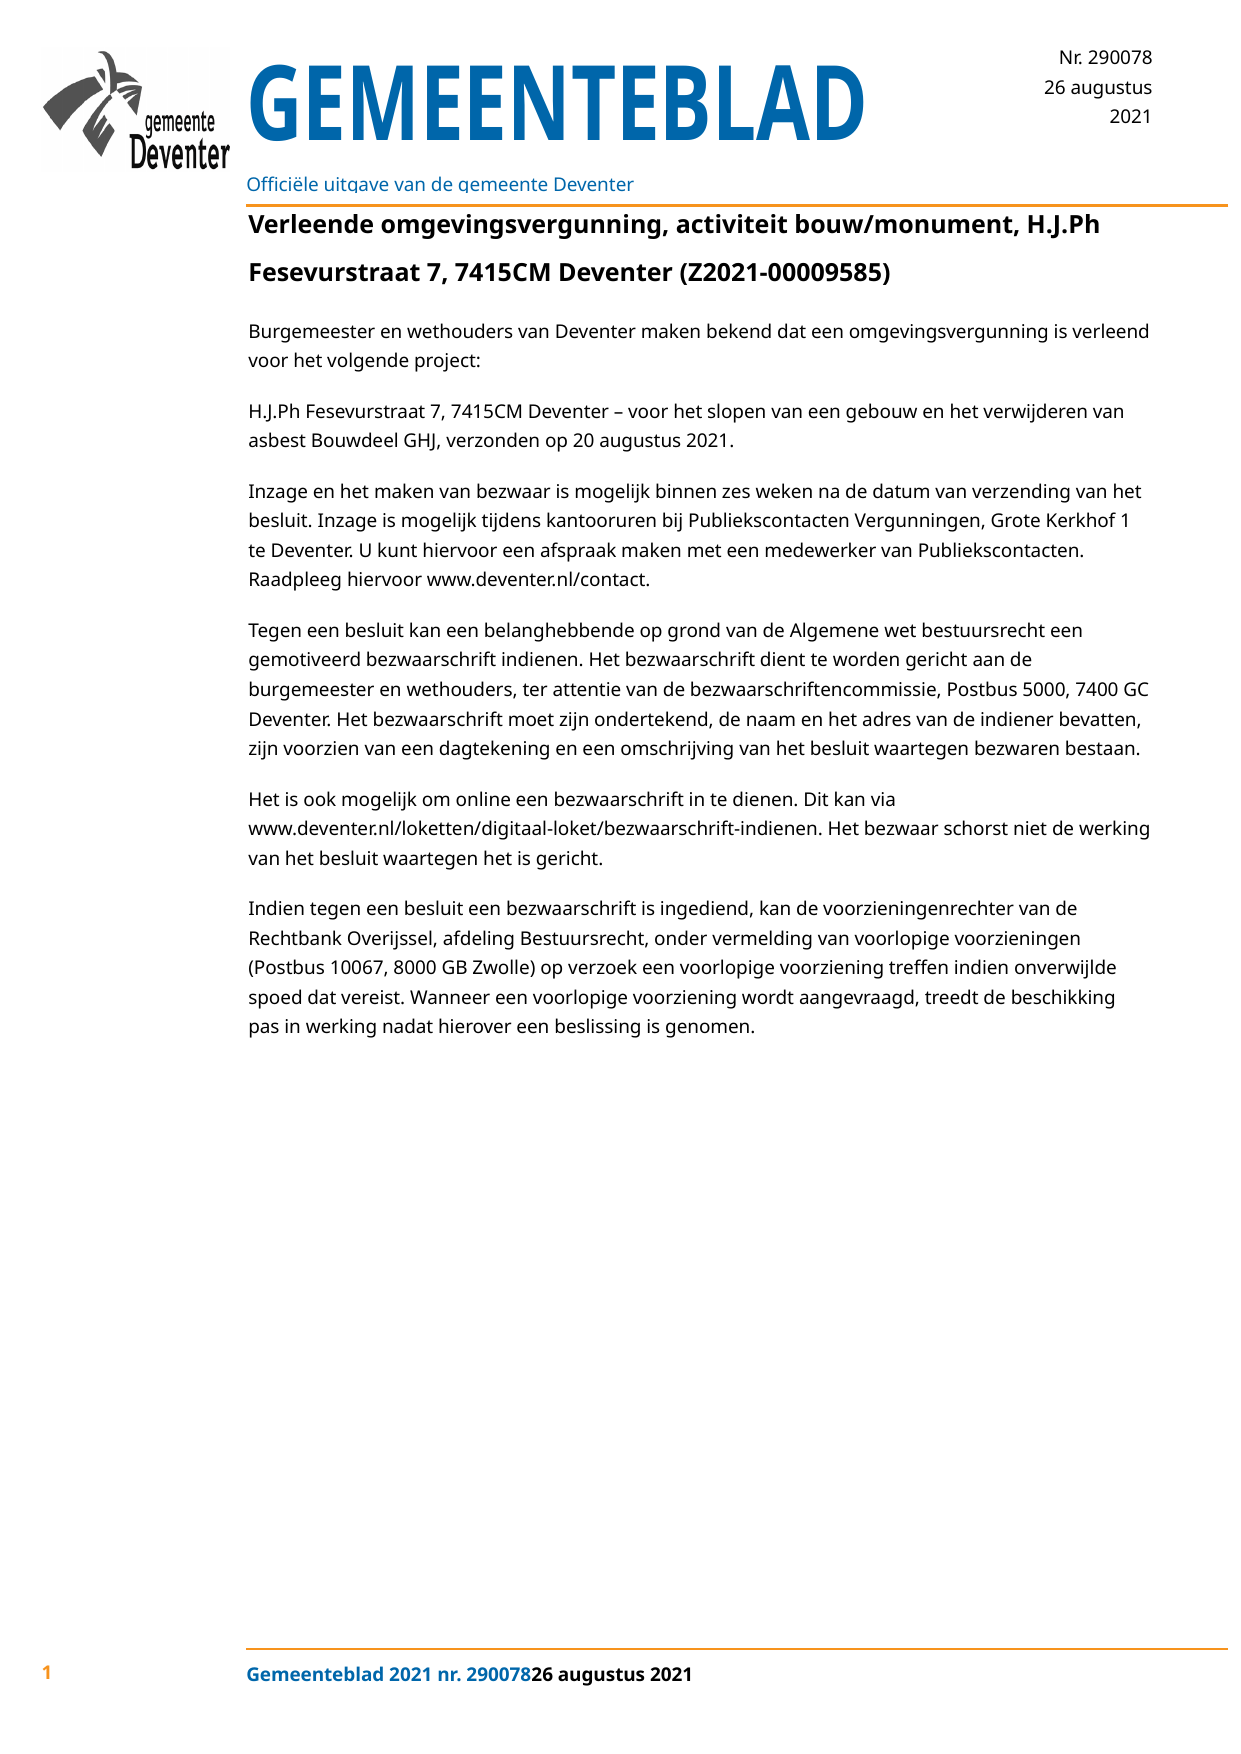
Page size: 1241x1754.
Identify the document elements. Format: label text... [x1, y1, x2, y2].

text Burgemeester en wethouders van Deventer maken bekend dat een omgevingsvergunning is verleend voor het volgende project: [248, 318, 1152, 373]
picture [41, 47, 231, 172]
text Het is ook mogelijk om online een bezwaarschrift in te dienen. Dit kan via www.deventer.nl/loketten/digitaal-loket/bezwaarschrift-indienen. Het bezwaar schorst niet de werking van het besluit waartegen het is gericht. [248, 786, 1152, 871]
text Verleende omgevingsvergunning, activiteit bouw/monument, H.J.Ph Fesevurstraat 7, 7415CM Deventer (Z2021-00009585) [248, 207, 1152, 288]
text H.J.Ph Fesevurstraat 7, 7415CM Deventer – voor het slopen van een gebouw en het verwijderen van asbest Bouwdeel GHJ, verzonden op 20 augustus 2021. [248, 398, 1152, 453]
text Tegen een besluit kan een belanghebbende op grond van de Algemene wet bestuursrecht een gemotiveerd bezwaarschrift indienen. Het bezwaarschrift dient te worden gericht aan de burgemeester en wethouders, ter attentie van de bezwaarschriftencommissie, Postbus 5000, 7400 GC Deventer. Het bezwaarschrift moet zijn ondertekend, de naam en het adres van de indiener bevatten, zijn voorzien van een dagtekening en een omschrijving van het besluit waartegen bezwaren bestaan. [248, 617, 1152, 761]
text Inzage en het maken van bezwaar is mogelijk binnen zes weken na de datum van verzending van het besluit. Inzage is mogelijk tijdens kantooruren bij Publiekscontacten Vergunningen, Grote Kerkhof 1 te Deventer. U kunt hiervoor een afspraak maken met een medewerker van Publiekscontacten. Raadpleeg hiervoor www.deventer.nl/contact. [248, 478, 1152, 592]
text Indien tegen een besluit een bezwaarschrift is ingediend, kan de voorzieningenrechter van de Rechtbank Overijssel, afdeling Bestuursrecht, onder vermelding van voorlopige voorzieningen (Postbus 10067, 8000 GB Zwolle) op verzoek een voorlopige voorziening treffen indien onverwijlde spoed dat vereist. Wanneer een voorlopige voorziening wordt aangevraagd, treedt de beschikking pas in werking nadat hierover een beslissing is genomen. [248, 895, 1152, 1039]
